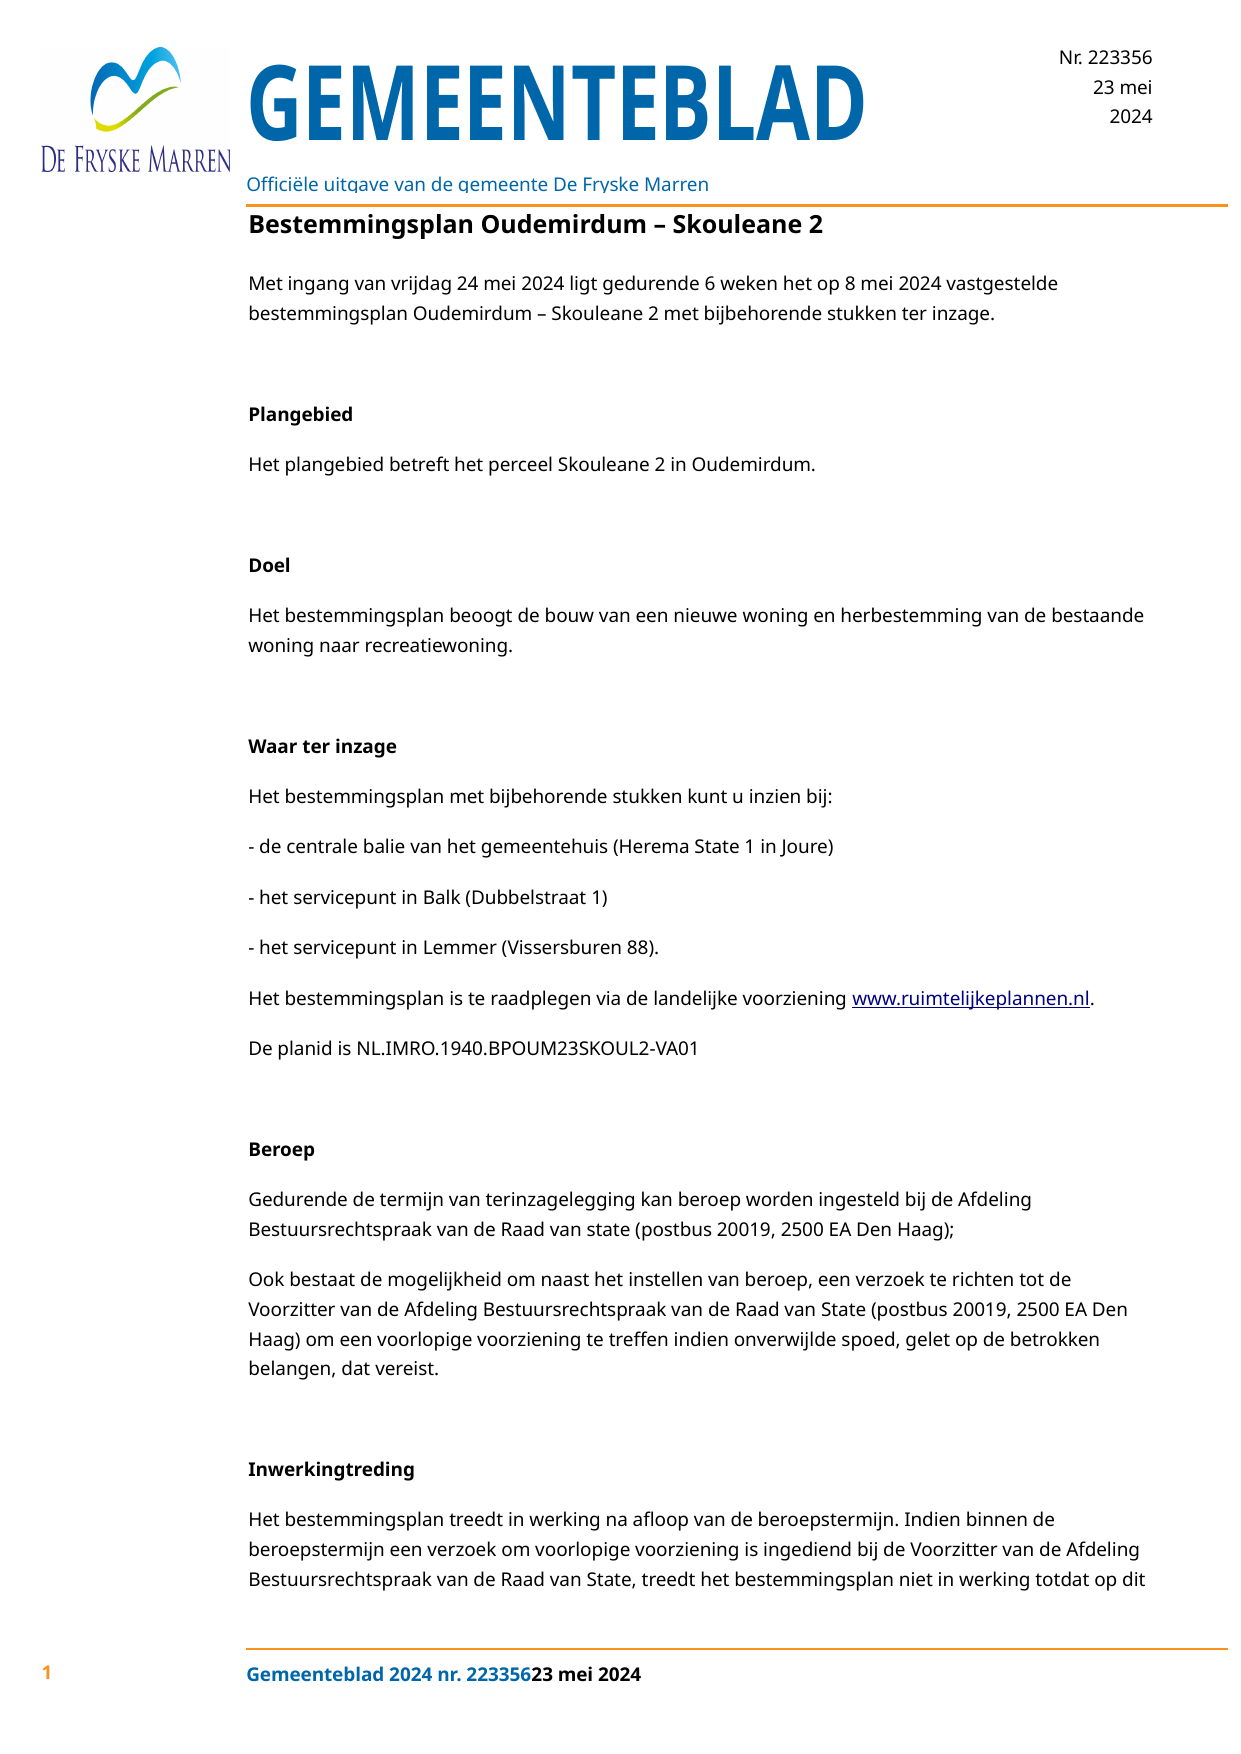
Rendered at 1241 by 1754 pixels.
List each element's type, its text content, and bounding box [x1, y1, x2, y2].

text - het servicepunt in Lemmer (Vissersburen 88). [248, 934, 1152, 960]
text Het bestemmingsplan is te raadplegen via de landelijke voorziening www.ruimtelijkeplannen.nl. [248, 985, 1152, 1011]
text De planid is NL.IMRO.1940.BPOUM23SKOUL2-VA01 [248, 1035, 1152, 1061]
text Het plangebied betreft het perceel Skouleane 2 in Oudemirdum. [248, 451, 1152, 477]
picture [41, 47, 231, 172]
text Gedurende de termijn van terinzagelegging kan beroep worden ingesteld bij de Afdeling Bestuursrechtspraak van de Raad van state (postbus 20019, 2500 EA Den Haag); [248, 1187, 1152, 1242]
text Het bestemmingsplan met bijbehorende stukken kunt u inzien bij: [248, 783, 1152, 809]
text Doel [248, 552, 1152, 578]
text Waar ter inzage [248, 733, 1152, 758]
text Met ingang van vrijdag 24 mei 2024 ligt gedurende 6 weken het op 8 mei 2024 vastgestelde bestemmingsplan Oudemirdum – Skouleane 2 met bijbehorende stukken ter inzage. [248, 270, 1152, 326]
text - de centrale balie van het gemeentehuis (Herema State 1 in Joure) [248, 834, 1152, 859]
text Beroep [248, 1136, 1152, 1162]
text Bestemmingsplan Oudemirdum – Skouleane 2 [248, 207, 1152, 241]
text - het servicepunt in Balk (Dubbelstraat 1) [248, 884, 1152, 910]
text Plangebied [248, 401, 1152, 426]
text Het bestemmingsplan beoogt de bouw van een nieuwe woning en herbestemming van de bestaande woning naar recreatiewoning. [248, 602, 1152, 658]
text Ook bestaat de mogelijkheid om naast het instellen van beroep, een verzoek te richten tot de Voorzitter van de Afdeling Bestuursrechtspraak van de Raad van State (postbus 20019, 2500 EA Den Haag) om een voorlopige voorziening te treffen indien onverwijlde spoed, gelet op de betrokken belangen, dat vereist. [248, 1267, 1152, 1381]
text Het bestemmingsplan treedt in werking na afloop van de beroepstermijn. Indien binnen de beroepstermijn een verzoek om voorlopige voorziening is ingediend bij de Voorzitter van de Afdeling Bestuursrechtspraak van de Raad van State, treedt het bestemmingsplan niet in werking totdat op dit [248, 1507, 1152, 1591]
text Inwerkingtreding [248, 1456, 1152, 1482]
